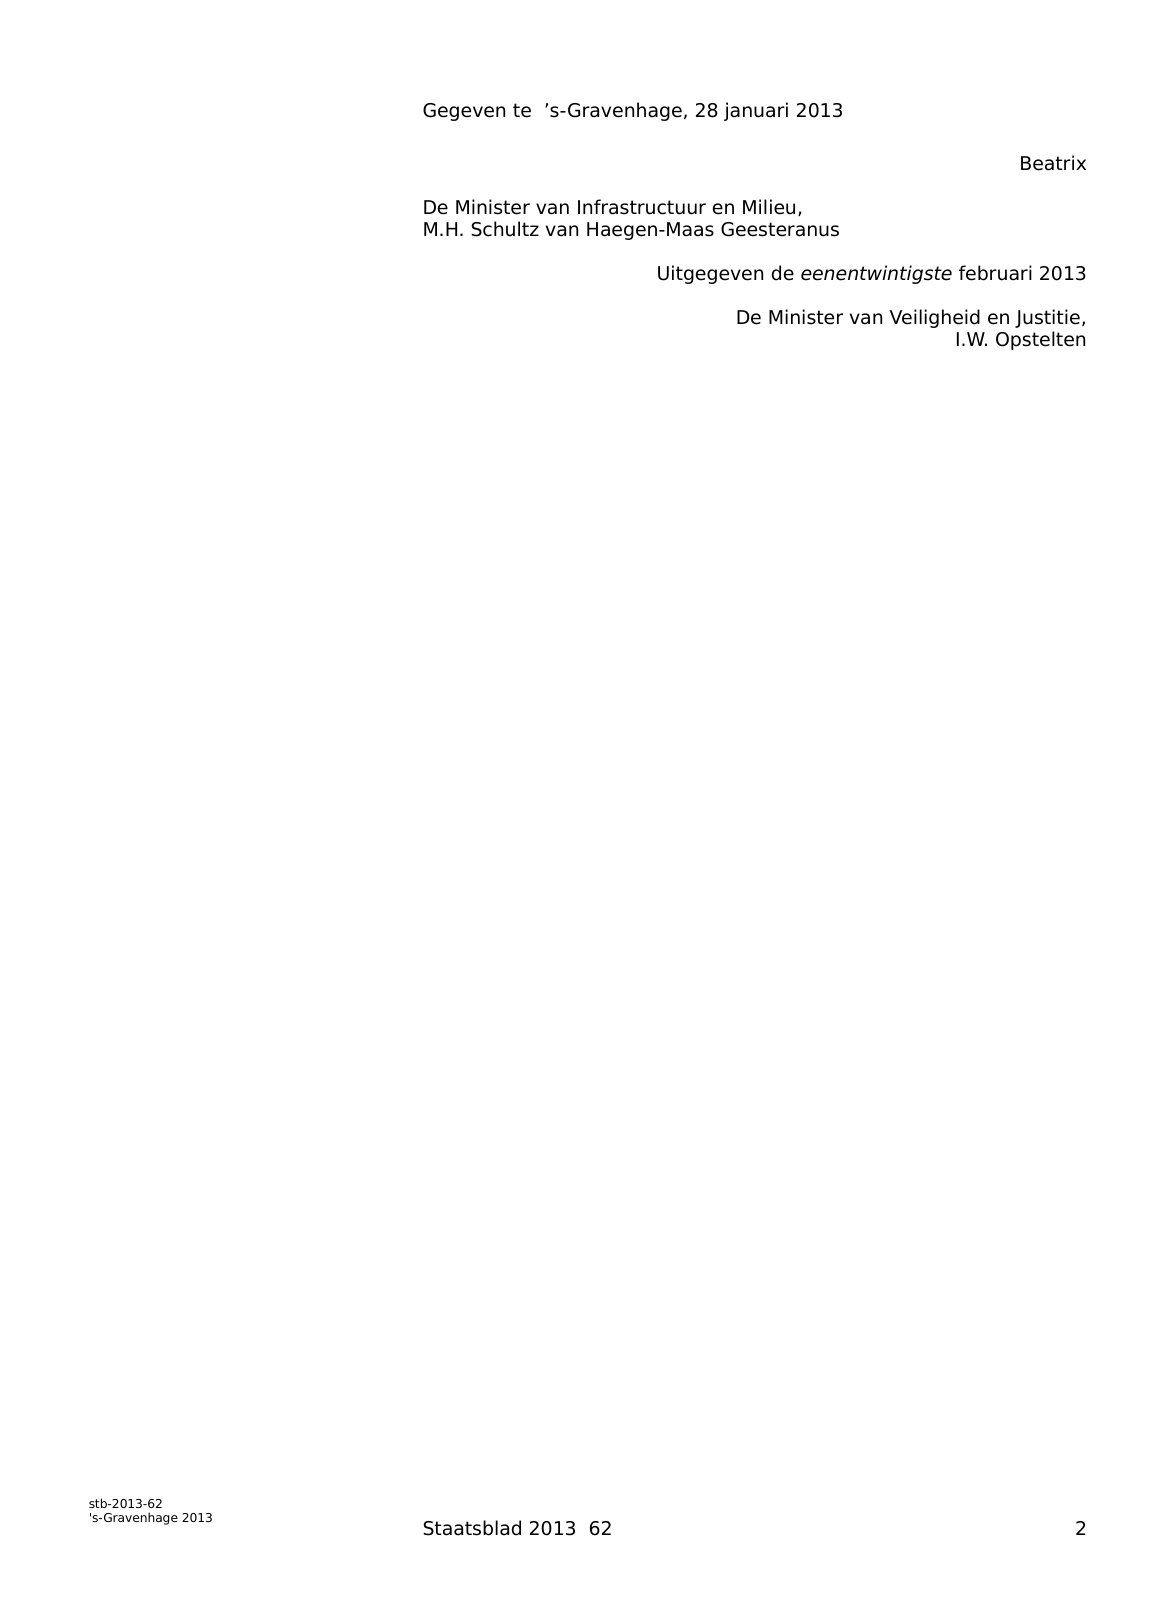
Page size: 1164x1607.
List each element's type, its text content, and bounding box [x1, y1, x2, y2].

text De Minister van Infrastructuur en Milieu, M.H. Schultz van Haegen-Maas Geesteranus [422, 197, 1087, 241]
text Beatrix [422, 152, 1087, 174]
text Uitgegeven de eenentwintigste februari 2013 [422, 263, 1087, 285]
text stb-2013-62 [88, 1497, 323, 1511]
text Gegeven te ’s-Gravenhage, 28 januari 2013 [422, 100, 1087, 122]
text De Minister van Veiligheid en Justitie, I.W. Opstelten [422, 307, 1087, 351]
text 's-Gravenhage 2013 [88, 1511, 323, 1525]
